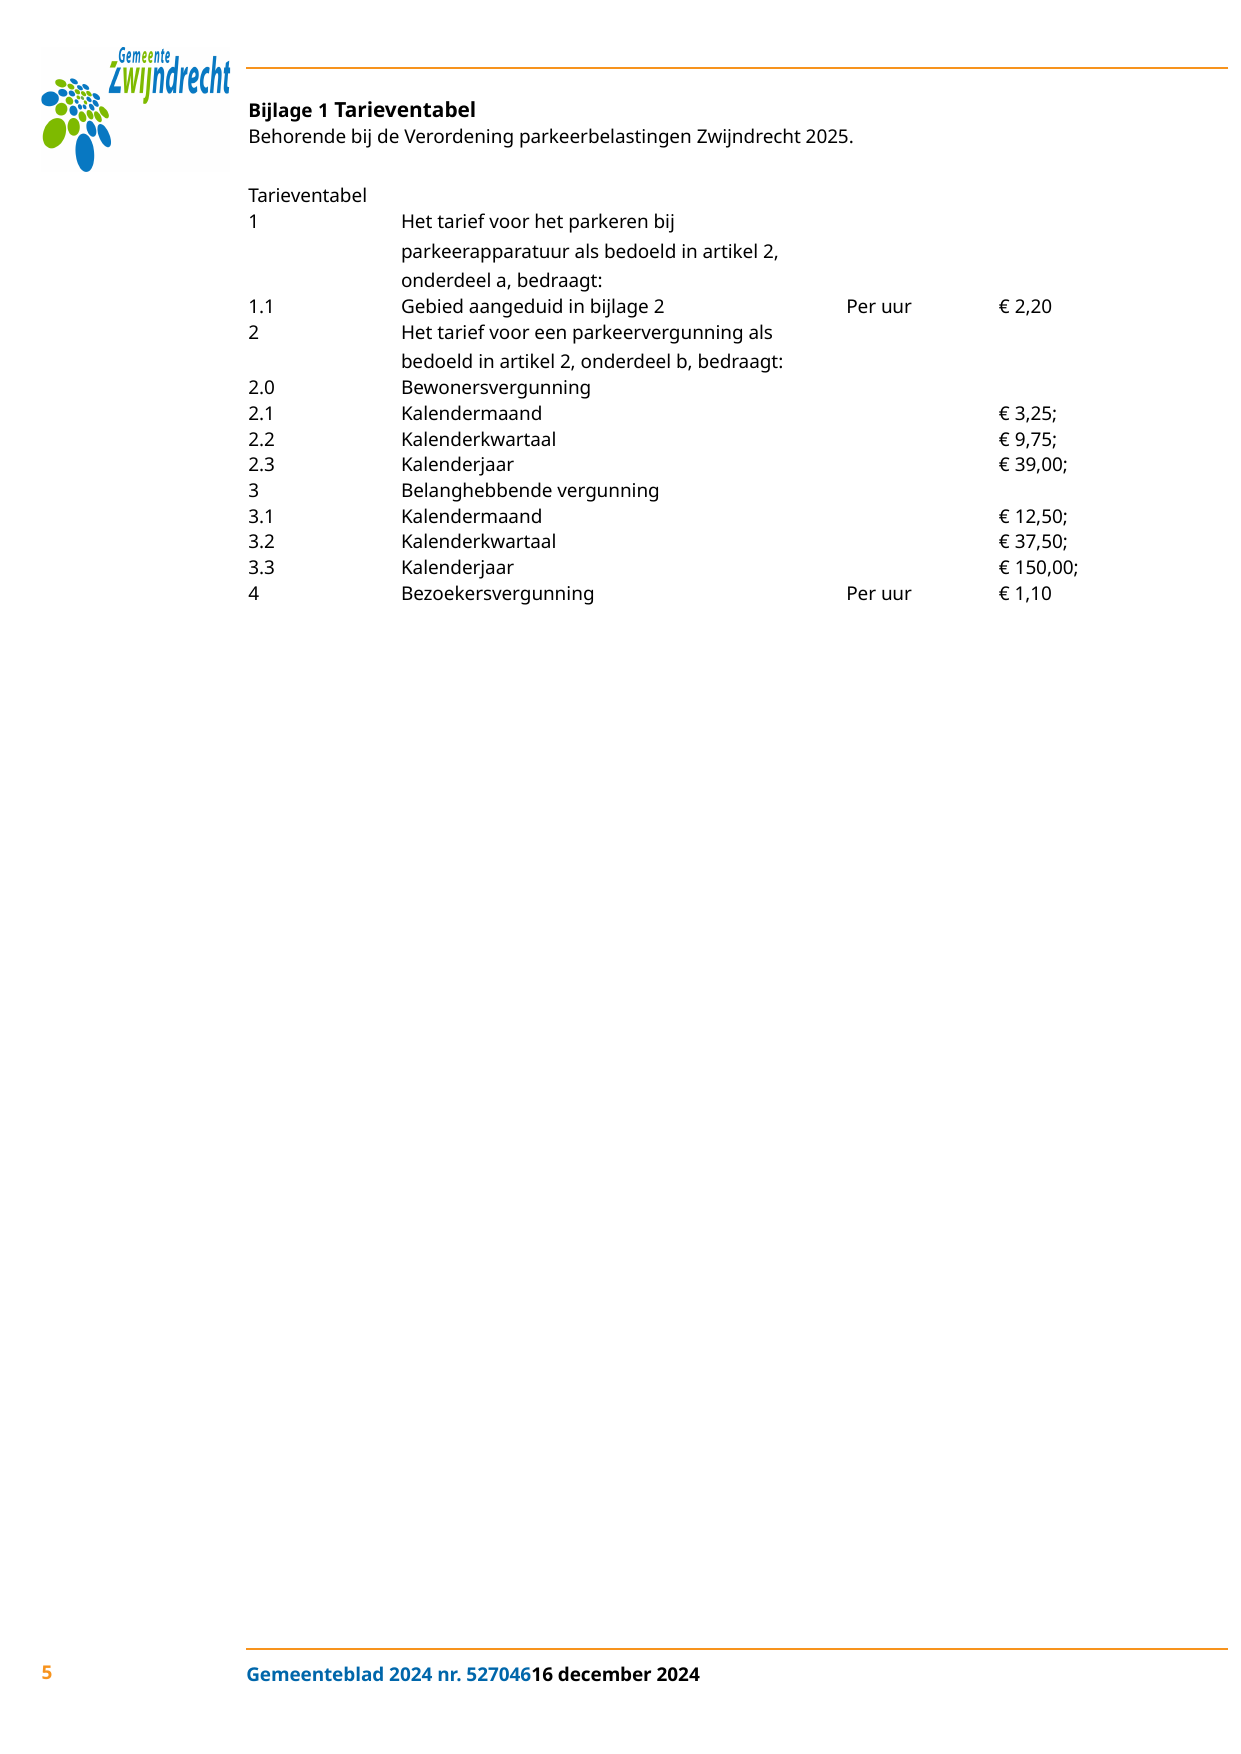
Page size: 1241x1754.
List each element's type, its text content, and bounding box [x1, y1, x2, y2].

table_cell 1 [248, 208, 401, 293]
table_cell € 12,50; [999, 503, 1152, 529]
table_cell € 2,20 [999, 293, 1152, 319]
table_cell 2 [248, 319, 401, 374]
picture [41, 47, 231, 172]
table_cell Kalenderjaar [401, 451, 846, 477]
table_cell € 3,25; [999, 400, 1152, 426]
table_cell [846, 319, 999, 374]
table_cell [846, 477, 999, 503]
table_cell [846, 208, 999, 293]
text Behorende bij de Verordening parkeerbelastingen Zwijndrecht 2025. [248, 123, 1152, 149]
table_cell [846, 529, 999, 554]
table_cell € 9,75; [999, 426, 1152, 451]
table_header Tarieventabel [248, 183, 1152, 208]
table_cell Per uur [846, 293, 999, 319]
table_cell Bezoekersvergunning [401, 580, 846, 606]
table_cell Kalendermaand [401, 503, 846, 529]
table_cell Kalenderkwartaal [401, 426, 846, 451]
table_cell [846, 426, 999, 451]
table_cell [999, 374, 1152, 400]
table_cell € 37,50; [999, 529, 1152, 554]
table_cell [846, 451, 999, 477]
table_cell 4 [248, 580, 401, 606]
table_cell 3.2 [248, 529, 401, 554]
table_cell € 39,00; [999, 451, 1152, 477]
table_cell [846, 503, 999, 529]
table_cell [846, 374, 999, 400]
table_cell Kalendermaand [401, 400, 846, 426]
table_cell 2.0 [248, 374, 401, 400]
table_cell [846, 554, 999, 580]
text Bijlage 1 Tarieventabel [248, 95, 1152, 123]
table_cell [846, 400, 999, 426]
table_cell 3.1 [248, 503, 401, 529]
table_cell Bewonersvergunning [401, 374, 846, 400]
table_cell 2.1 [248, 400, 401, 426]
table_cell Per uur [846, 580, 999, 606]
table_cell Kalenderkwartaal [401, 529, 846, 554]
table_cell [999, 319, 1152, 374]
table_cell 1.1 [248, 293, 401, 319]
table_cell [999, 477, 1152, 503]
table_cell € 1,10 [999, 580, 1152, 606]
table_cell 3.3 [248, 554, 401, 580]
table_cell [999, 208, 1152, 293]
table_cell Het tarief voor het parkeren bij parkeerapparatuur als bedoeld in artikel 2, onderdeel a, bedraagt: [401, 208, 846, 293]
table_cell € 150,00; [999, 554, 1152, 580]
table_cell Het tarief voor een parkeervergunning als bedoeld in artikel 2, onderdeel b, bedraagt: [401, 319, 846, 374]
table_cell Gebied aangeduid in bijlage 2 [401, 293, 846, 319]
table_cell 2.2 [248, 426, 401, 451]
table_cell 2.3 [248, 451, 401, 477]
table_cell Kalenderjaar [401, 554, 846, 580]
table_cell 3 [248, 477, 401, 503]
table_cell Belanghebbende vergunning [401, 477, 846, 503]
